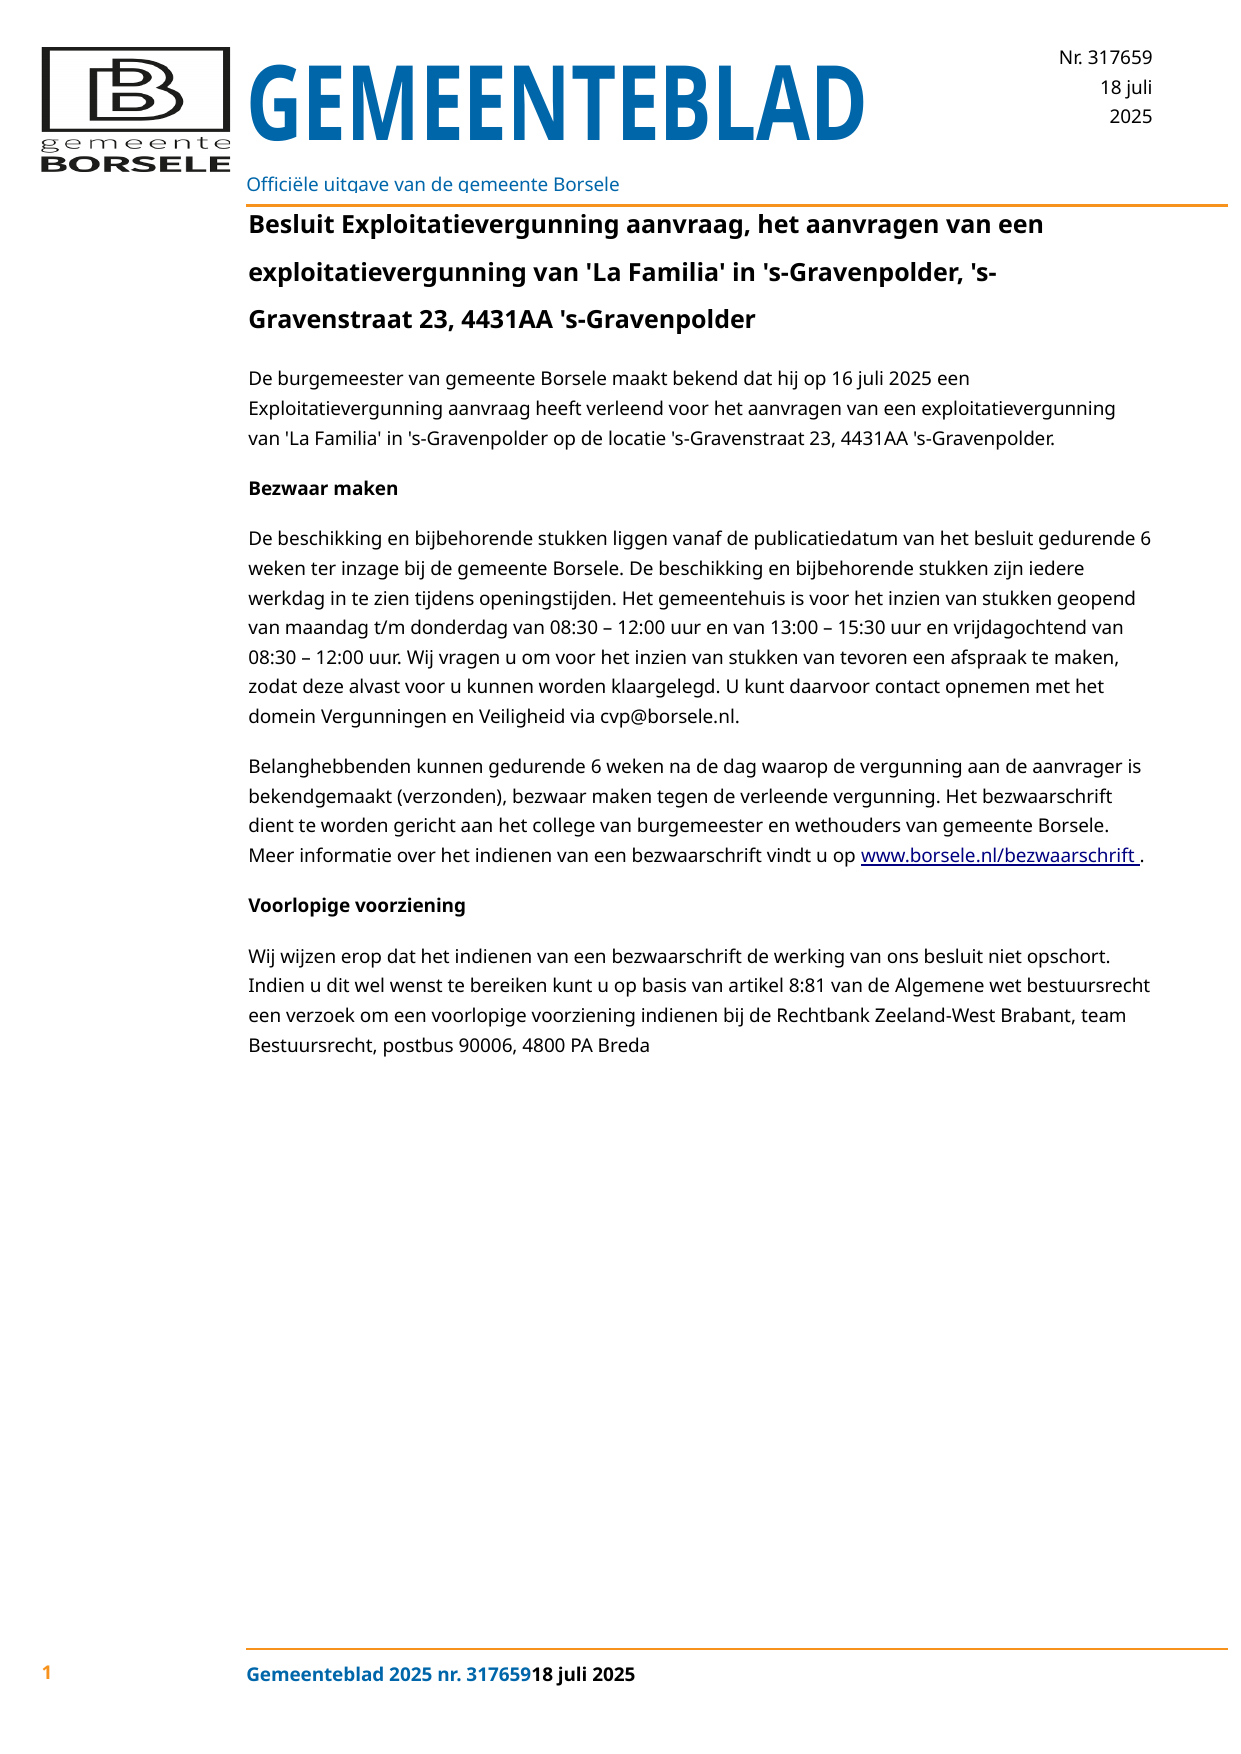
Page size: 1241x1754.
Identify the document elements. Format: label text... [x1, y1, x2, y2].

text Besluit Exploitatievergunning aanvraag, het aanvragen van een exploitatievergunning van 'La Familia' in 's-Gravenpolder, 's-Gravenstraat 23, 4431AA 's-Gravenpolder [248, 207, 1152, 336]
picture [41, 47, 231, 172]
text Wij wijzen erop dat het indienen van een bezwaarschrift de werking van ons besluit niet opschort. Indien u dit wel wenst te bereiken kunt u op basis van artikel 8:81 van de Algemene wet bestuursrecht een verzoek om een voorlopige voorziening indienen bij de Rechtbank Zeeland-West Brabant, team Bestuursrecht, postbus 90006, 4800 PA Breda [248, 943, 1152, 1057]
text De beschikking en bijbehorende stukken liggen vanaf de publicatiedatum van het besluit gedurende 6 weken ter inzage bij de gemeente Borsele. De beschikking en bijbehorende stukken zijn iedere werkdag in te zien tijdens openingstijden. Het gemeentehuis is voor het inzien van stukken geopend van maandag t/m donderdag van 08:30 – 12:00 uur en van 13:00 – 15:30 uur en vrijdagochtend van 08:30 – 12:00 uur. Wij vragen u om voor het inzien van stukken van tevoren een afspraak te maken, zodat deze alvast voor u kunnen worden klaargelegd. U kunt daarvoor contact opnemen met het domein Vergunningen en Veiligheid via cvp@borsele.nl. [248, 526, 1152, 729]
text Bezwaar maken [248, 475, 1152, 501]
text Voorlopige voorziening [248, 893, 1152, 918]
text De burgemeester van gemeente Borsele maakt bekend dat hij op 16 juli 2025 een Exploitatievergunning aanvraag heeft verleend voor het aanvragen van een exploitatievergunning van 'La Familia' in 's-Gravenpolder op de locatie 's-Gravenstraat 23, 4431AA 's-Gravenpolder. [248, 366, 1152, 450]
text Belanghebbenden kunnen gedurende 6 weken na de dag waarop de vergunning aan de aanvrager is bekendgemaakt (verzonden), bezwaar maken tegen de verleende vergunning. Het bezwaarschrift dient te worden gericht aan het college van burgemeester en wethouders van gemeente Borsele. Meer informatie over het indienen van een bezwaarschrift vindt u op www.borsele.nl/bezwaarschrift . [248, 753, 1152, 868]
